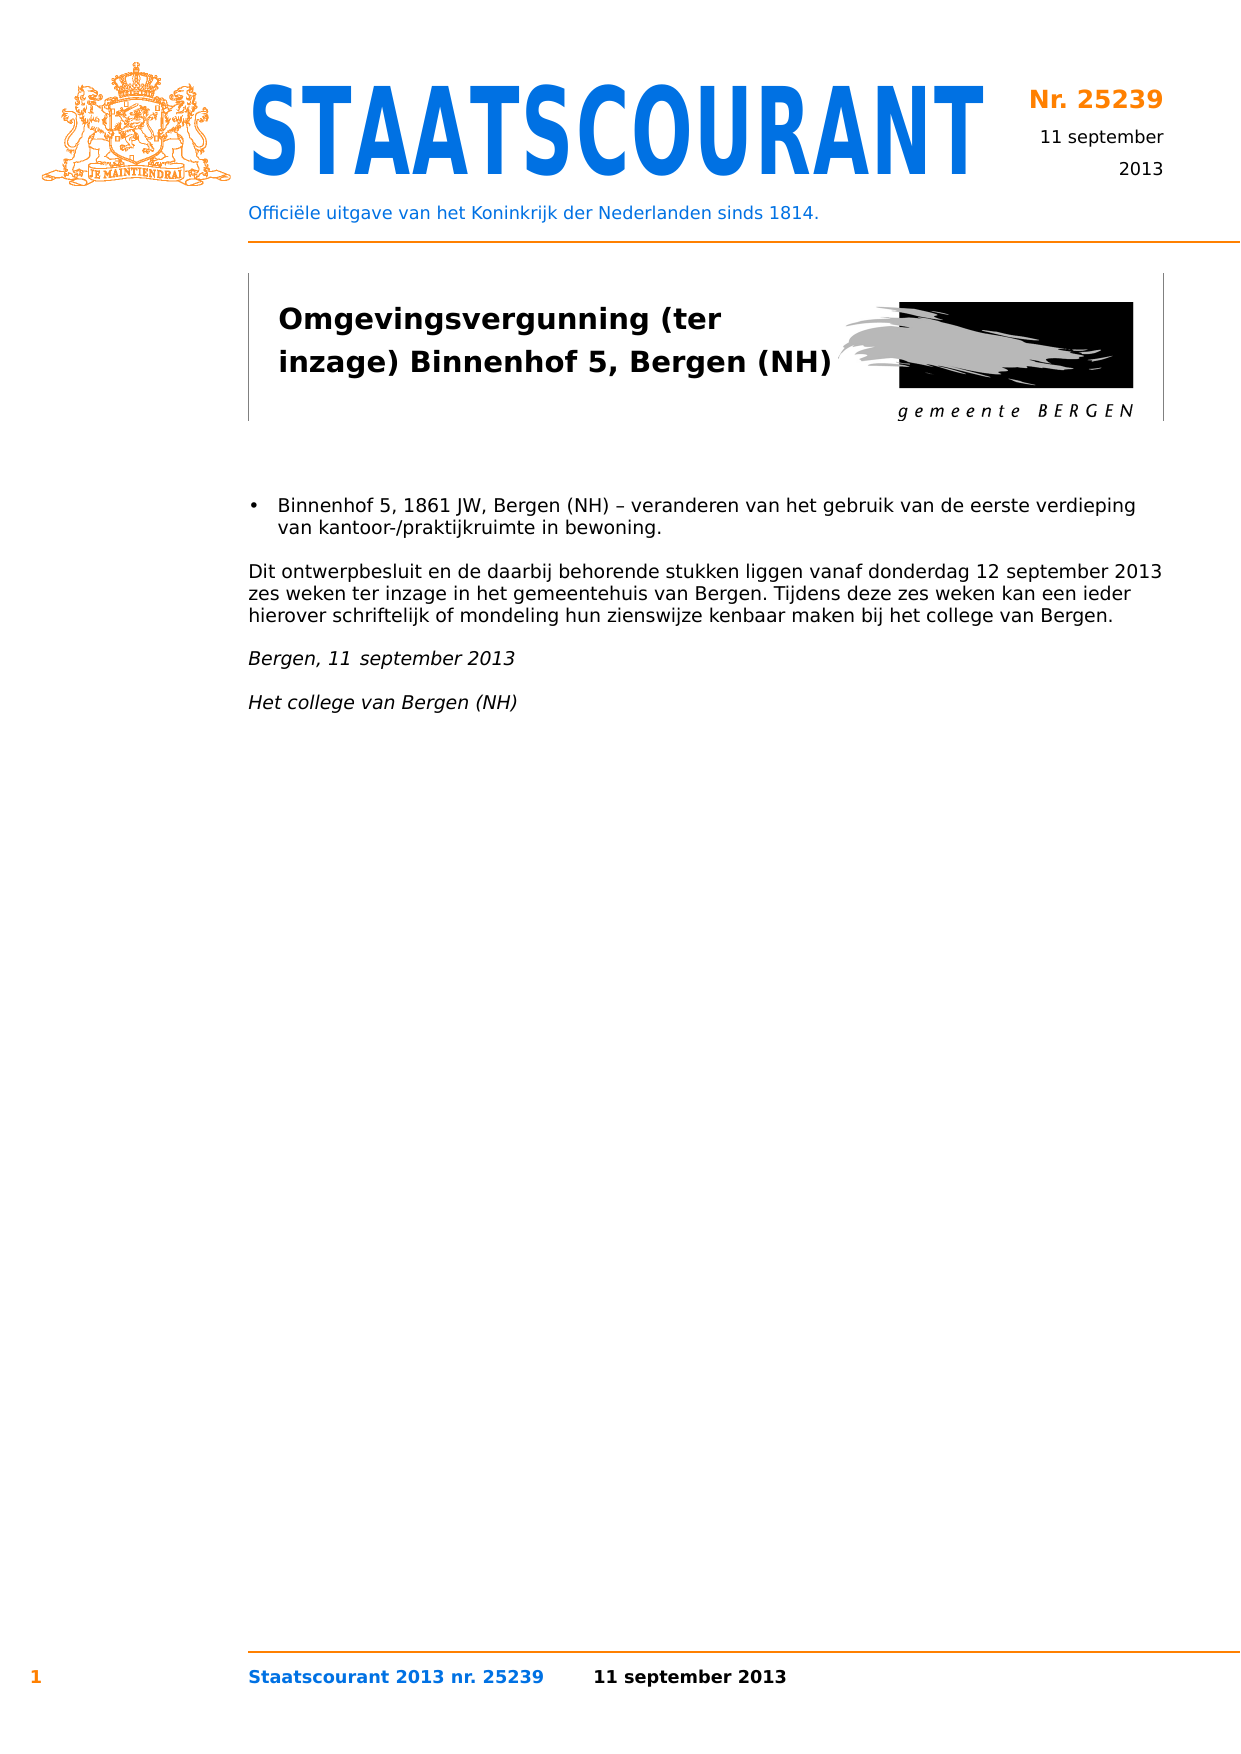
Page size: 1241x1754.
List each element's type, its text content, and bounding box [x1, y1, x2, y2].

table_cell Officiële uitgave van het Koninkrijk der Nederlanden sinds 1814. [248, 203, 1240, 241]
text Dit ontwerpbesluit en de daarbij behorende stukken liggen vanaf donderdag 12 september 2013 zes weken ter inzage in het gemeentehuis van Bergen. Tijdens deze zes weken kan een ieder hierover schriftelijk of mondeling hun zienswijze kenbaar maken bij het college van Bergen. [248, 561, 1163, 626]
subtitle Omgevingsvergunning (ter inzage) Binnenhof 5, Bergen (NH) [249, 273, 1163, 421]
table_header Nr. 25239 [998, 62, 1240, 121]
picture [838, 302, 1134, 421]
text Het college van Bergen (NH) [248, 692, 1163, 714]
text • Binnenhof 5, 1861 JW, Bergen (NH) – veranderen van het gebruik van de eerste verdieping van kantoor-/praktijkruimte in bewoning. [248, 495, 1163, 539]
picture [41, 62, 231, 186]
table_cell 2013 [998, 153, 1240, 203]
table_header STAATSCOURANT [248, 62, 998, 203]
table_header [25, 62, 248, 241]
table_cell 11 september [998, 121, 1240, 153]
text Bergen, 11 september 2013 [248, 648, 1163, 670]
